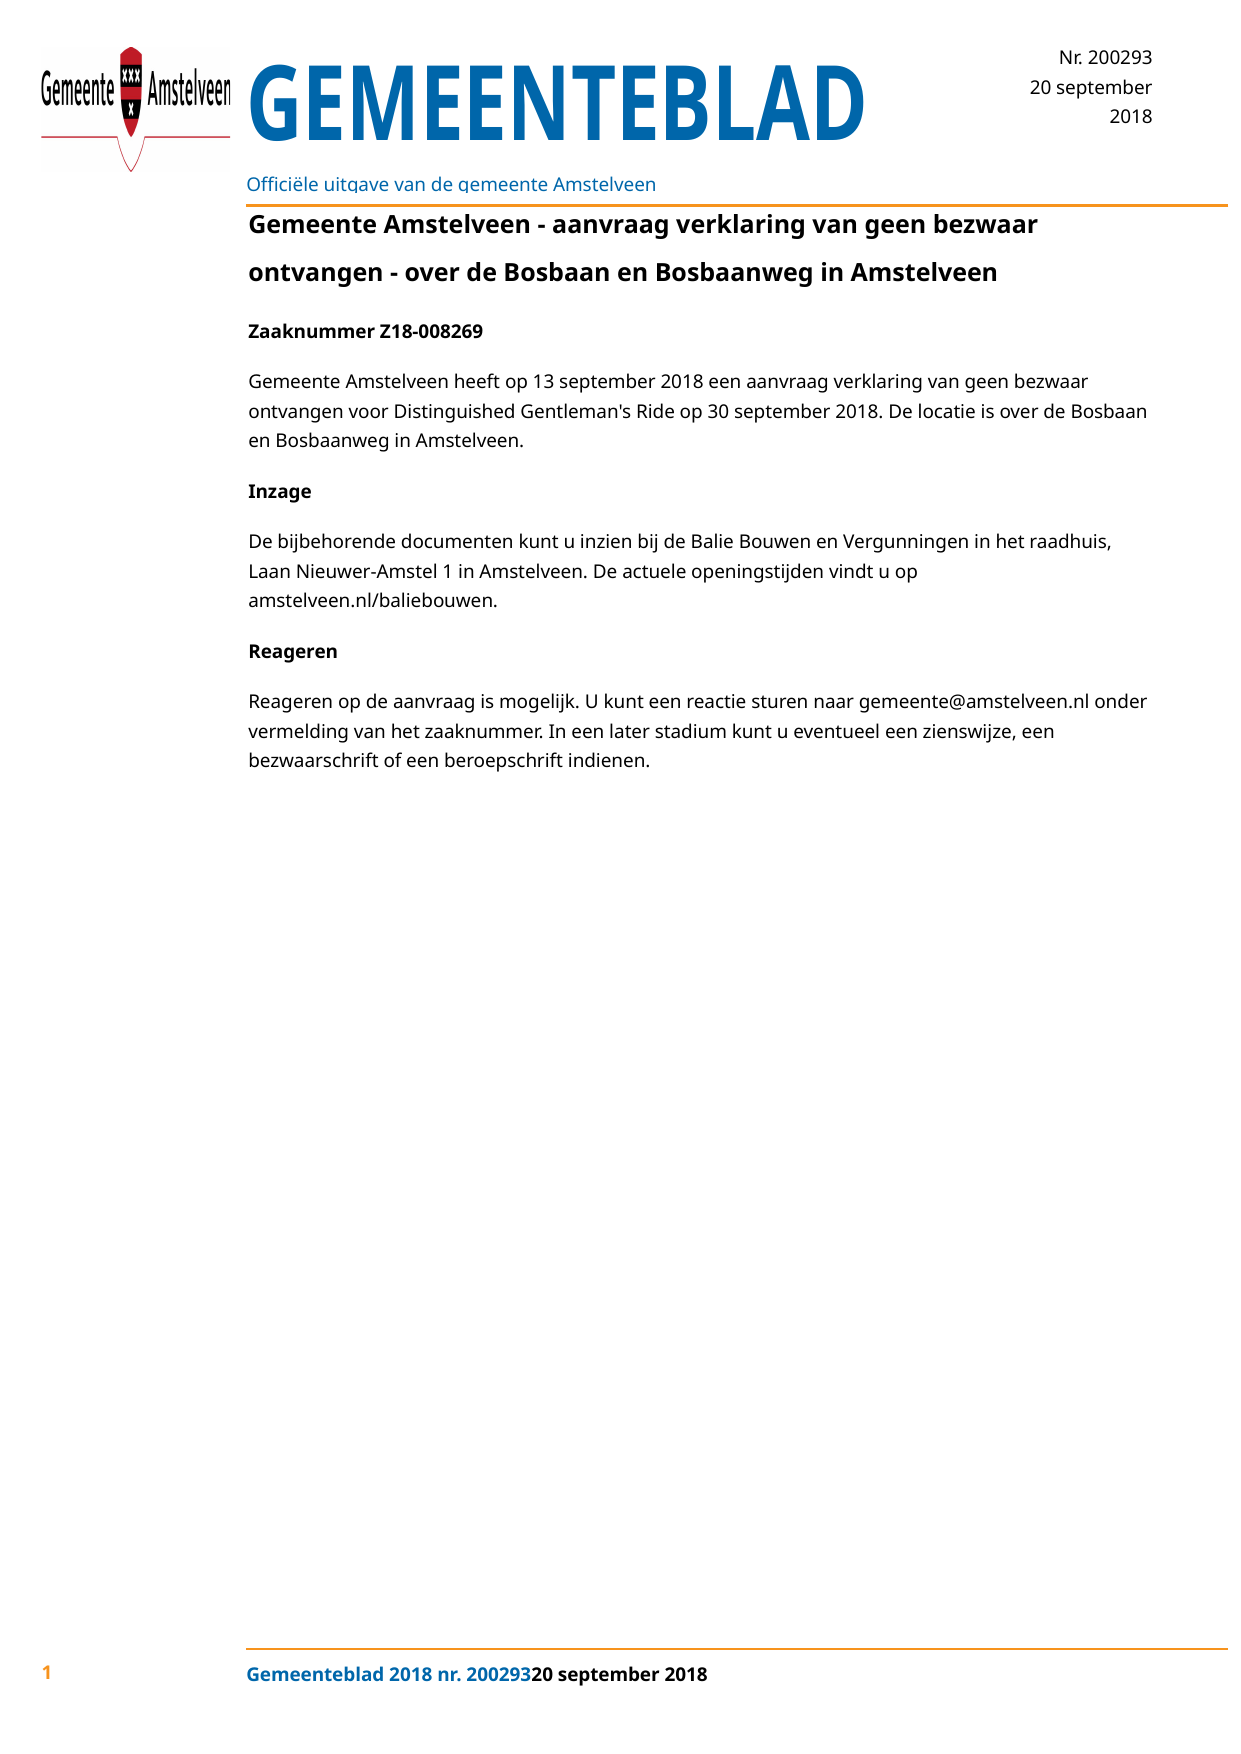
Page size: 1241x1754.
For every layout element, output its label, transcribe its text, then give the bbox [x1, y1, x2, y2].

text Inzage [248, 478, 1152, 504]
text Zaaknummer Z18-008269 [248, 318, 1152, 344]
picture [41, 47, 231, 172]
text De bijbehorende documenten kunt u inzien bij de Balie Bouwen en Vergunningen in het raadhuis, Laan Nieuwer-Amstel 1 in Amstelveen. De actuele openingstijden vindt u op amstelveen.nl/baliebouwen. [248, 528, 1152, 613]
text Gemeente Amstelveen - aanvraag verklaring van geen bezwaar ontvangen - over de Bosbaan en Bosbaanweg in Amstelveen [248, 207, 1152, 288]
text Gemeente Amstelveen heeft op 13 september 2018 een aanvraag verklaring van geen bezwaar ontvangen voor Distinguished Gentleman's Ride op 30 september 2018. De locatie is over de Bosbaan en Bosbaanweg in Amstelveen. [248, 368, 1152, 453]
text Reageren op de aanvraag is mogelijk. U kunt een reactie sturen naar gemeente@amstelveen.nl onder vermelding van het zaaknummer. In een later stadium kunt u eventueel een zienswijze, een bezwaarschrift of een beroepschrift indienen. [248, 688, 1152, 773]
text Reageren [248, 638, 1152, 664]
